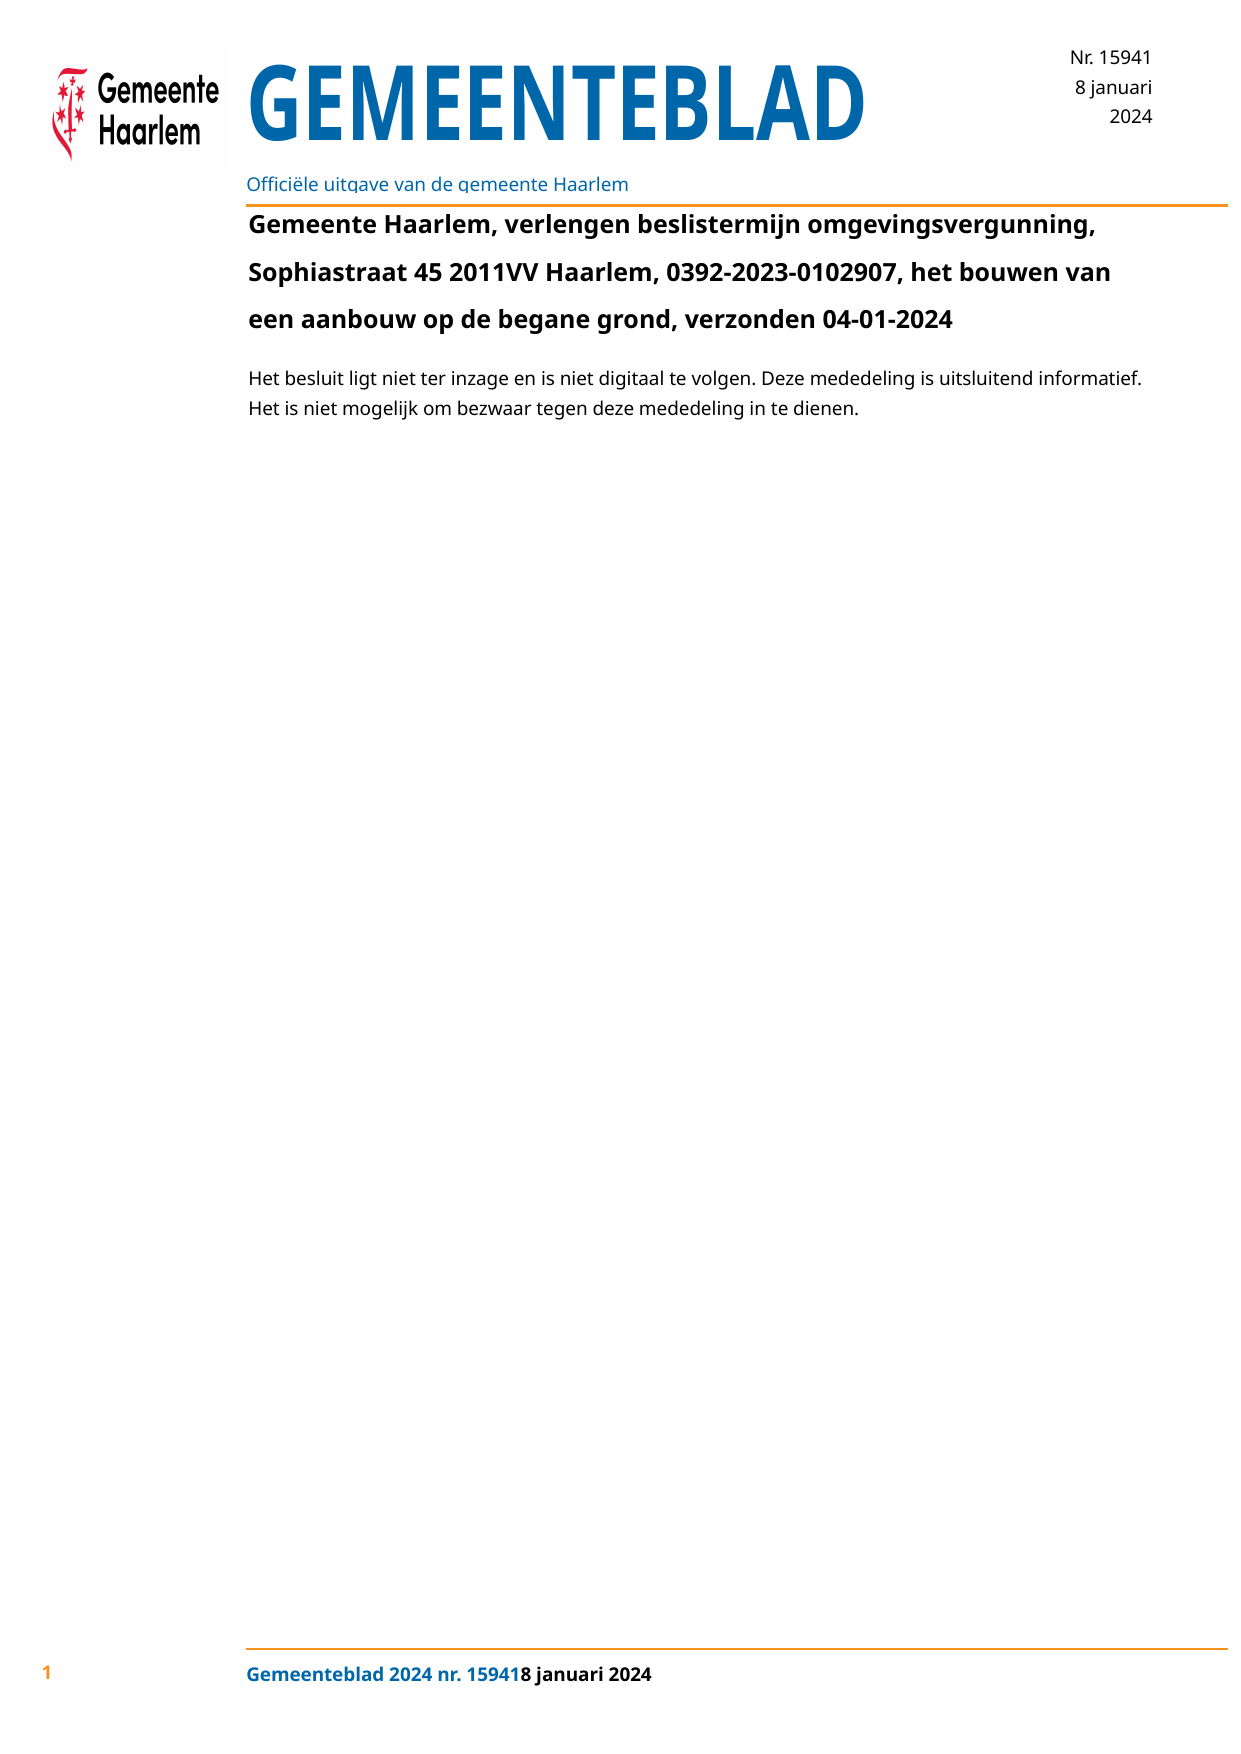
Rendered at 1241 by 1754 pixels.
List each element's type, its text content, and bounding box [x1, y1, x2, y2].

text Gemeente Haarlem, verlengen beslistermijn omgevingsvergunning, Sophiastraat 45 2011VV Haarlem, 0392-2023-0102907, het bouwen van een aanbouw op de begane grond, verzonden 04-01-2024 [248, 207, 1152, 336]
picture [41, 47, 231, 172]
text Het besluit ligt niet ter inzage en is niet digitaal te volgen. Deze mededeling is uitsluitend informatief. Het is niet mogelijk om bezwaar tegen deze mededeling in te dienen. [248, 366, 1152, 421]
